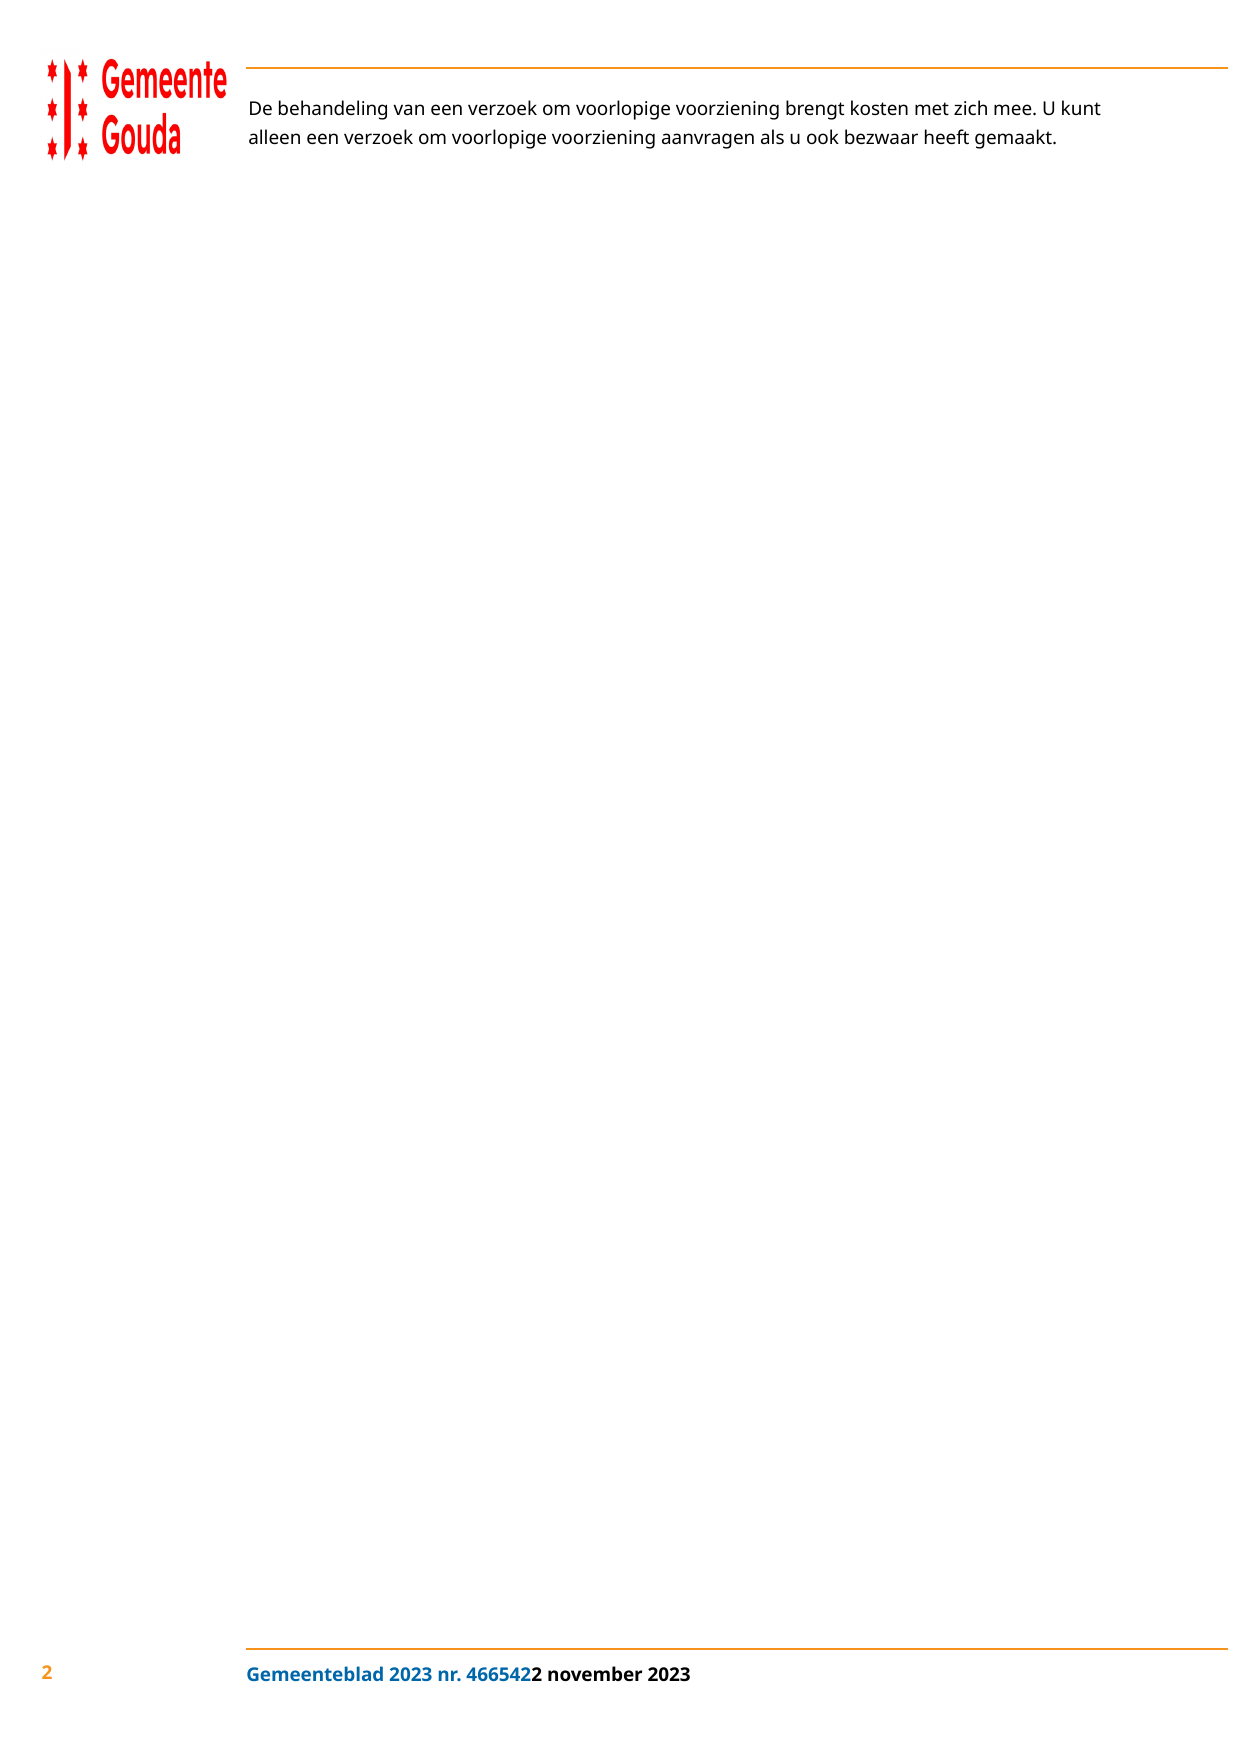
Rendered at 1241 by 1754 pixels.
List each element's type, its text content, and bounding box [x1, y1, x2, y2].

picture [41, 47, 231, 172]
text De behandeling van een verzoek om voorlopige voorziening brengt kosten met zich mee. U kunt alleen een verzoek om voorlopige voorziening aanvragen als u ook bezwaar heeft gemaakt. [248, 95, 1152, 150]
